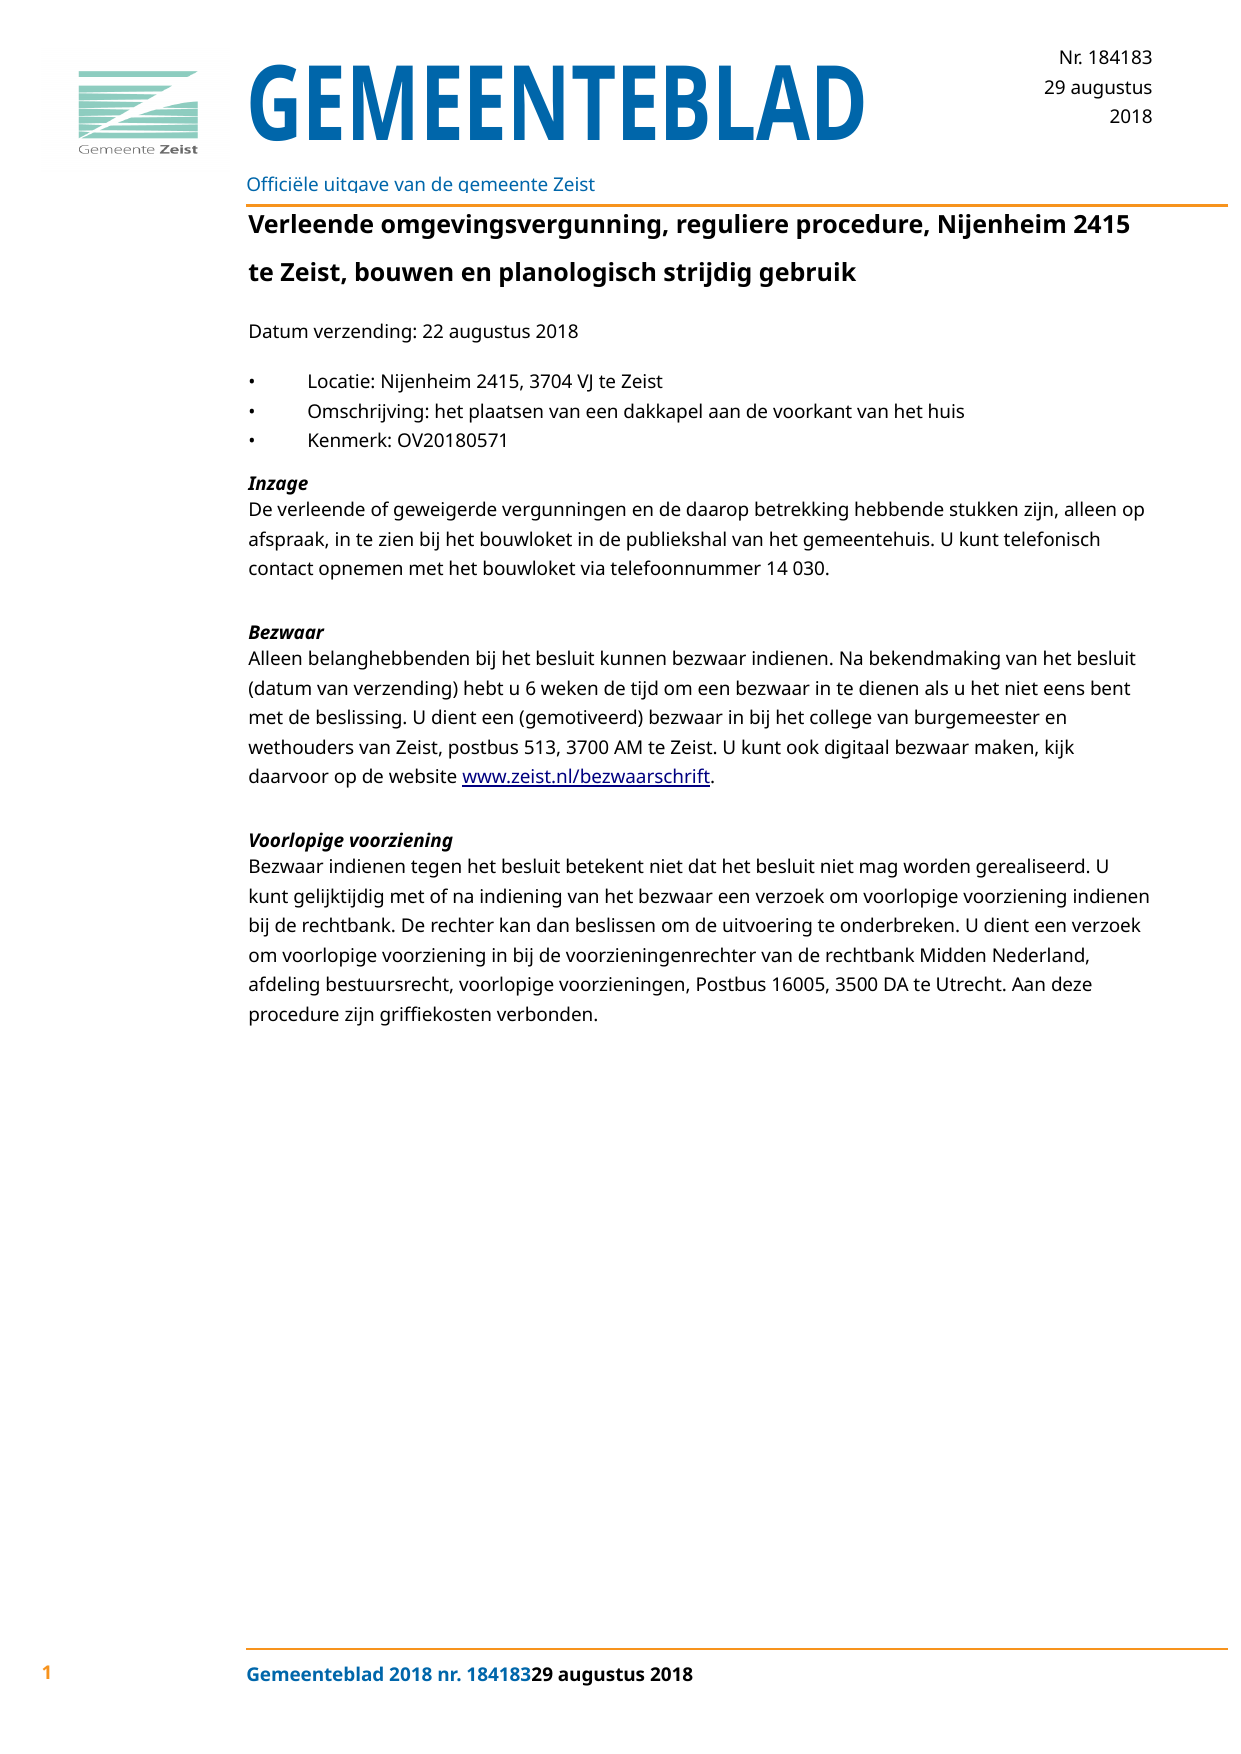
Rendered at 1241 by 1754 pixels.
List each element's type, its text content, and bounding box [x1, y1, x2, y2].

text Alleen belanghebbenden bij het besluit kunnen bezwaar indienen. Na bekendmaking van het besluit (datum van verzending) hebt u 6 weken de tijd om een bezwaar in te dienen als u het niet eens bent met de beslissing. U dient een (gemotiveerd) bezwaar in bij het college van burgemeester en wethouders van Zeist, postbus 513, 3700 AM te Zeist. U kunt ook digitaal bezwaar maken, kijk daarvoor op de website www.zeist.nl/bezwaarschrift. [248, 645, 1152, 789]
text Bezwaar [248, 619, 1152, 645]
list Locatie: Nijenheim 2415, 3704 VJ te Zeist [248, 368, 1152, 394]
list Kenmerk: OV20180571 [248, 427, 1152, 453]
text Bezwaar indienen tegen het besluit betekent niet dat het besluit niet mag worden gerealiseerd. U kunt gelijktijdig met of na indiening van het bezwaar een verzoek om voorlopige voorziening indienen bij de rechtbank. De rechter kan dan beslissen om de uitvoering te onderbreken. U dient een verzoek om voorlopige voorziening in bij de voorzieningenrechter van de rechtbank Midden Nederland, afdeling bestuursrecht, voorlopige voorzieningen, Postbus 16005, 3500 DA te Utrecht. Aan deze procedure zijn griffiekosten verbonden. [248, 853, 1152, 1027]
text Voorlopige voorziening [248, 827, 1152, 853]
picture [41, 47, 231, 172]
list Omschrijving: het plaatsen van een dakkapel aan de voorkant van het huis [248, 398, 1152, 424]
text Datum verzending: 22 augustus 2018 [248, 318, 1152, 344]
text Inzage [248, 471, 1152, 496]
text De verleende of geweigerde vergunningen en de daarop betrekking hebbende stukken zijn, alleen op afspraak, in te zien bij het bouwloket in de publiekshal van het gemeentehuis. U kunt telefonisch contact opnemen met het bouwloket via telefoonnummer 14 030. [248, 496, 1152, 581]
text Verleende omgevingsvergunning, reguliere procedure, Nijenheim 2415 te Zeist, bouwen en planologisch strijdig gebruik [248, 207, 1152, 288]
